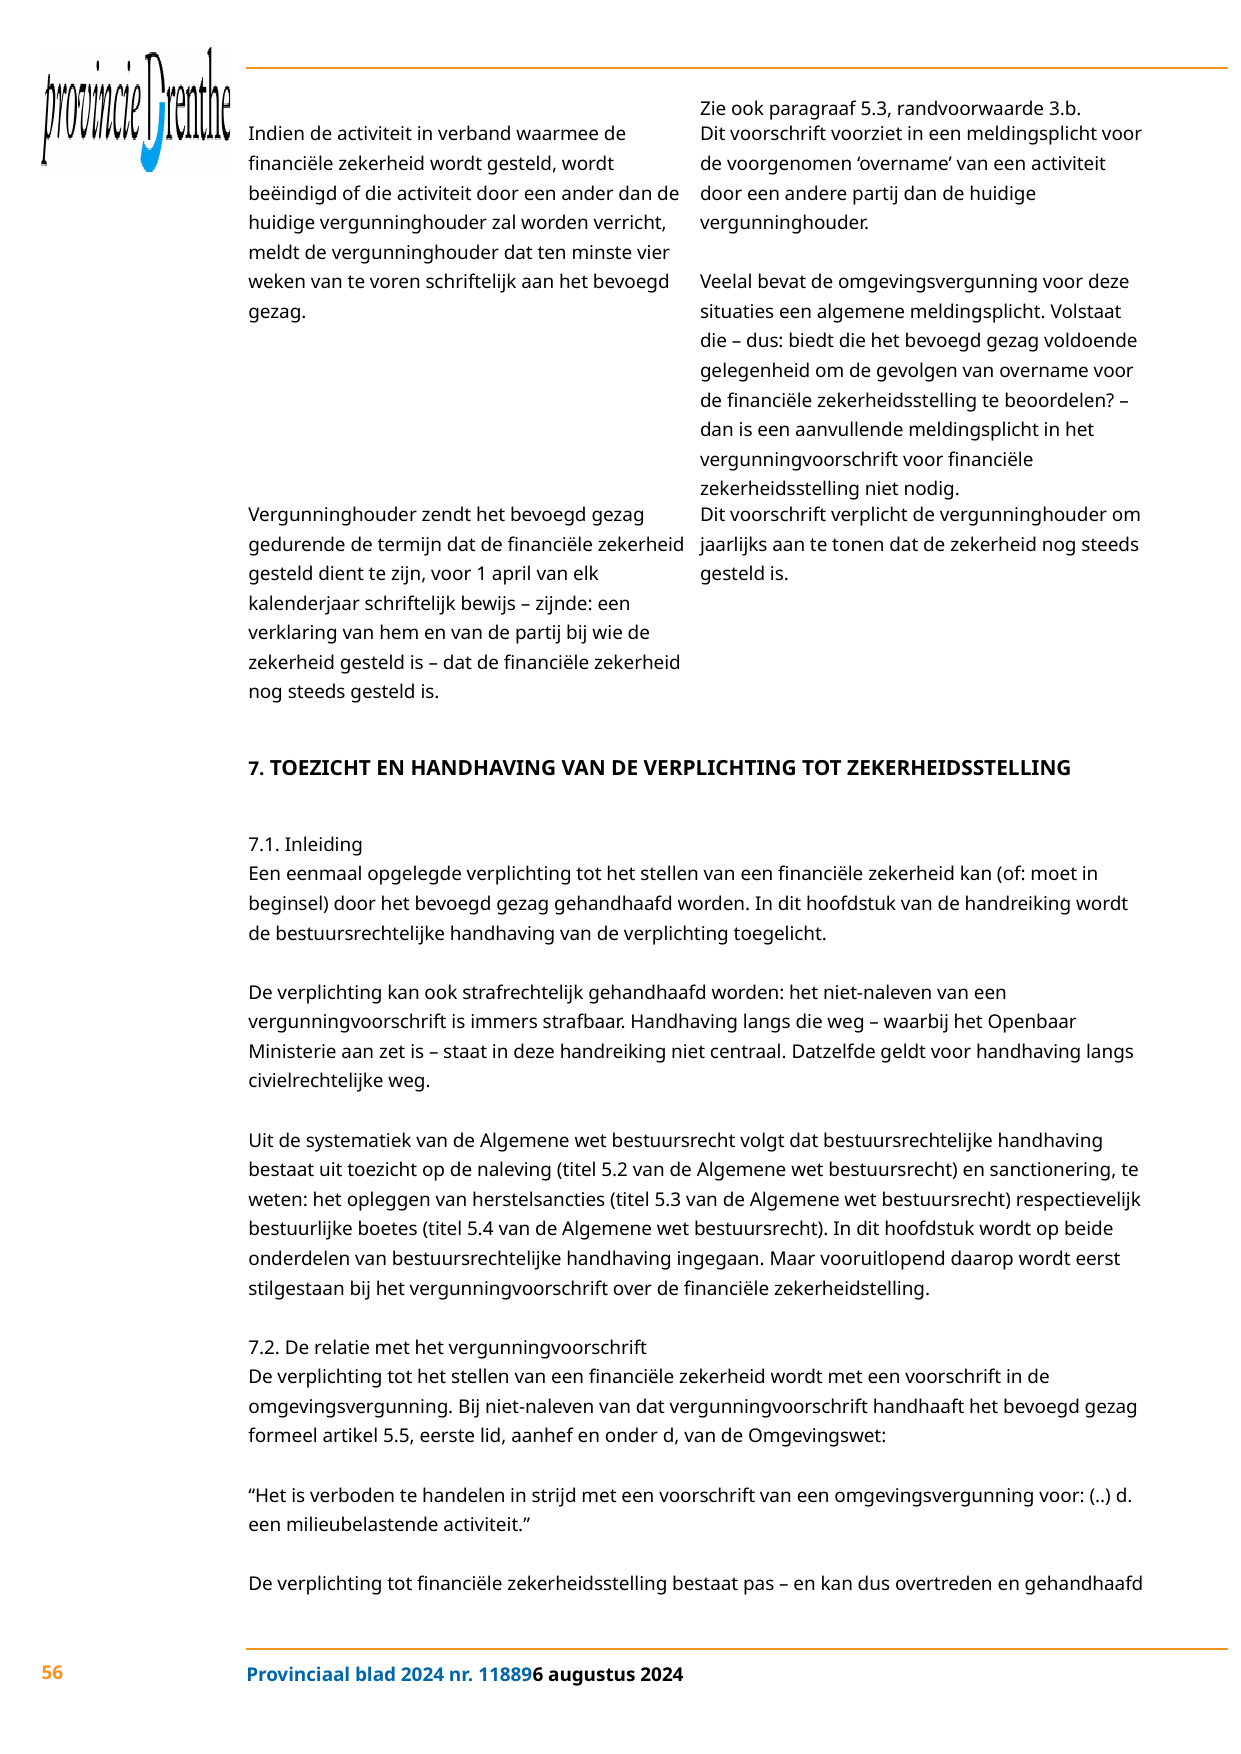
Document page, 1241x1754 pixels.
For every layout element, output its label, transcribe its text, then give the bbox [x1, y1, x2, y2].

table_cell Zie ook paragraaf 5.3, randvoorwaarde 3.b. [700, 95, 1152, 121]
text De verplichting tot financiële zekerheidsstelling bestaat pas – en kan dus overtreden en gehandhaafd [248, 1571, 1152, 1596]
text De verplichting tot het stellen van een financiële zekerheid wordt met een voorschrift in de omgevingsvergunning. Bij niet-naleven van dat vergunningvoorschrift handhaaft het bevoegd gezag formeel artikel 5.5, eerste lid, aanhef en onder d, van de Omgevingswet: [248, 1363, 1152, 1448]
table_cell [248, 95, 700, 121]
text 7.2. De relatie met het vergunningvoorschrift [248, 1334, 1152, 1360]
text 7. TOEZICHT EN HANDHAVING VAN DE VERPLICHTING TOT ZEKERHEIDSSTELLING [248, 753, 1152, 782]
text “Het is verboden te handelen in strijd met een voorschrift van een omgevingsvergunning voor: (..) d. een milieubelastende activiteit.” [248, 1482, 1152, 1537]
text Een eenmaal opgelegde verplichting tot het stellen van een financiële zekerheid kan (of: moet in beginsel) door het bevoegd gezag gehandhaafd worden. In dit hoofdstuk van de handreiking wordt de bestuursrechtelijke handhaving van de verplichting toegelicht. [248, 861, 1152, 946]
table_cell Indien de activiteit in verband waarmee de financiële zekerheid wordt gesteld, wordt beëindigd of die activiteit door een ander dan de huidige vergunninghouder zal worden verricht, meldt de vergunninghouder dat ten minste vier weken van te voren schriftelijk aan het bevoegd gezag. [248, 121, 700, 501]
text Uit de systematiek van de Algemene wet bestuursrecht volgt dat bestuursrechtelijke handhaving bestaat uit toezicht op de naleving (titel 5.2 van de Algemene wet bestuursrecht) en sanctionering, te weten: het opleggen van herstelsancties (titel 5.3 van de Algemene wet bestuursrecht) respectievelijk bestuurlijke boetes (titel 5.4 van de Algemene wet bestuursrecht). In dit hoofdstuk wordt op beide onderdelen van bestuursrechtelijke handhaving ingegaan. Maar vooruitlopend daarop wordt eerst stilgestaan bij het vergunningvoorschrift over de financiële zekerheidstelling. [248, 1127, 1152, 1301]
table_cell Vergunninghouder zendt het bevoegd gezag gedurende de termijn dat de financiële zekerheid gesteld dient te zijn, voor 1 april van elk kalenderjaar schriftelijk bewijs – zijnde: een verklaring van hem en van de partij bij wie de zekerheid gesteld is – dat de financiële zekerheid nog steeds gesteld is. [248, 501, 700, 704]
text 7.1. Inleiding [248, 831, 1152, 857]
text De verplichting kan ook strafrechtelijk gehandhaafd worden: het niet-naleven van een vergunningvoorschrift is immers strafbaar. Handhaving langs die weg – waarbij het Openbaar Ministerie aan zet is – staat in deze handreiking niet centraal. Datzelfde geldt voor handhaving langs civielrechtelijke weg. [248, 979, 1152, 1093]
picture [41, 47, 231, 172]
table_cell Dit voorschrift verplicht de vergunninghouder om jaarlijks aan te tonen dat de zekerheid nog steeds gesteld is. [700, 501, 1152, 704]
table_cell Dit voorschrift voorziet in een meldingsplicht voor de voorgenomen ‘overname’ van een activiteit door een andere partij dan de huidige vergunninghouder. Veelal bevat de omgevingsvergunning voor deze situaties een algemene meldingsplicht. Volstaat die – dus: biedt die het bevoegd gezag voldoende gelegenheid om de gevolgen van overname voor de financiële zekerheidsstelling te beoordelen? – dan is een aanvullende meldingsplicht in het vergunningvoorschrift voor financiële zekerheidsstelling niet nodig. [700, 121, 1152, 501]
